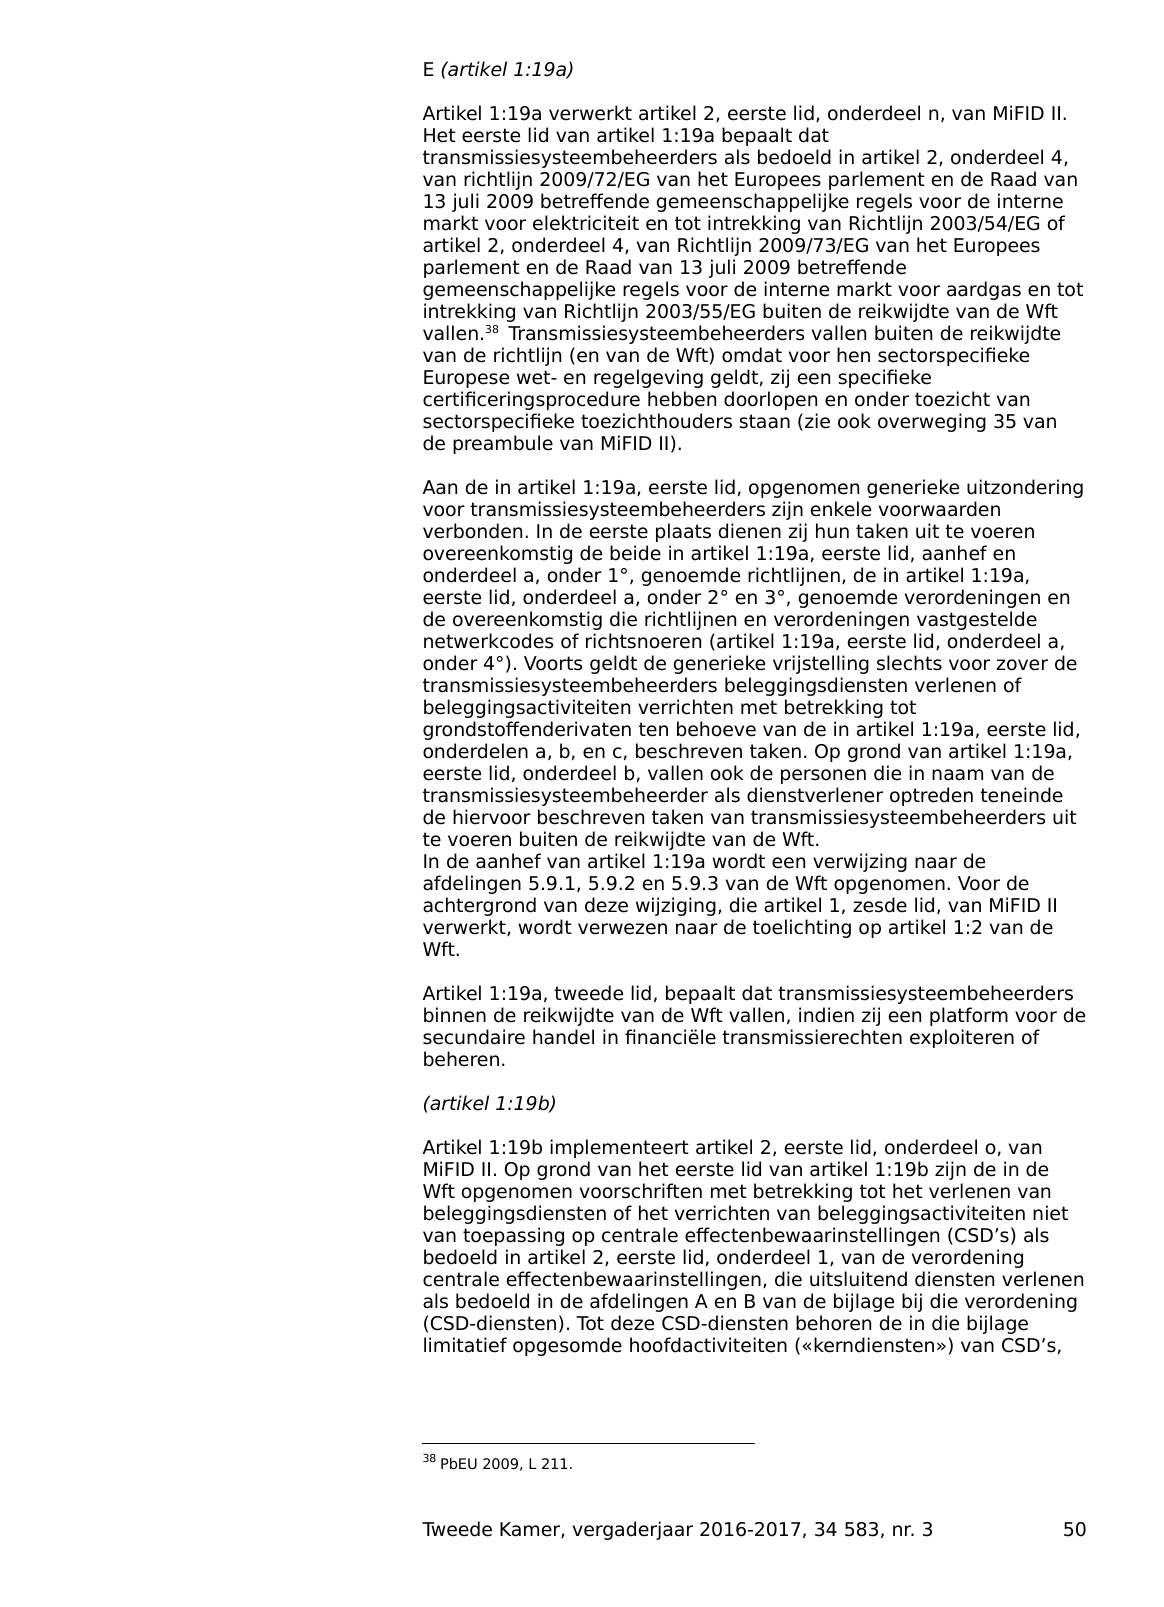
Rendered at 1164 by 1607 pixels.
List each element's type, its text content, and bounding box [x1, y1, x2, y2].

text Aan de in artikel 1:19a, eerste lid, opgenomen generieke uitzondering voor transmissiesysteembeheerders zijn enkele voorwaarden verbonden. In de eerste plaats dienen zij hun taken uit te voeren overeenkomstig de beide in artikel 1:19a, eerste lid, aanhef en onderdeel a, onder 1°, genoemde richtlijnen, de in artikel 1:19a, eerste lid, onderdeel a, onder 2° en 3°, genoemde verordeningen en de overeenkomstig die richtlijnen en verordeningen vastgestelde netwerkcodes of richtsnoeren (artikel 1:19a, eerste lid, onderdeel a, onder 4°). Voorts geldt de generieke vrijstelling slechts voor zover de transmissiesysteembeheerders beleggingsdiensten verlenen of beleggingsactiviteiten verrichten met betrekking tot grondstoffenderivaten ten behoeve van de in artikel 1:19a, eerste lid, onderdelen a, b, en c, beschreven taken. Op grond van artikel 1:19a, eerste lid, onderdeel b, vallen ook de personen die in naam van de transmissiesysteembeheerder als dienstverlener optreden teneinde de hiervoor beschreven taken van transmissiesysteembeheerders uit te voeren buiten de reikwijdte van de Wft. [422, 477, 1087, 851]
subtitle E (artikel 1:19a) [422, 59, 1087, 81]
text Artikel 1:19a verwerkt artikel 2, eerste lid, onderdeel n, van MiFID II. Het eerste lid van artikel 1:19a bepaalt dat transmissiesysteembeheerders als bedoeld in artikel 2, onderdeel 4, van richtlijn 2009/72/EG van het Europees parlement en de Raad van 13 juli 2009 betreffende gemeenschappelijke regels voor de interne markt voor elektriciteit en tot intrekking van Richtlijn 2003/54/EG of artikel 2, onderdeel 4, van Richtlijn 2009/73/EG van het Europees parlement en de Raad van 13 juli 2009 betreffende gemeenschappelijke regels voor de interne markt voor aardgas en tot intrekking van Richtlijn 2003/55/EG buiten de reikwijdte van de Wft vallen. Transmissiesysteembeheerders vallen buiten de reikwijdte van de richtlijn (en van de Wft) omdat voor hen sectorspecifieke Europese wet- en regelgeving geldt, zij een specifieke certificeringsprocedure hebben doorlopen en onder toezicht van sectorspecifieke toezichthouders staan (zie ook overweging 35 van de preambule van MiFID II). [422, 103, 1087, 455]
text Artikel 1:19b implementeert artikel 2, eerste lid, onderdeel o, van MiFID II. Op grond van het eerste lid van artikel 1:19b zijn de in de Wft opgenomen voorschriften met betrekking tot het verlenen van beleggingsdiensten of het verrichten van beleggingsactiviteiten niet van toepassing op centrale effectenbewaarinstellingen (CSD’s) als bedoeld in artikel 2, eerste lid, onderdeel 1, van de verordening centrale effectenbewaarinstellingen, die uitsluitend diensten verlenen als bedoeld in de afdelingen A en B van de bijlage bij die verordening (CSD-diensten). Tot deze CSD-diensten behoren de in die bijlage limitatief opgesomde hoofdactiviteiten («kerndiensten») van CSD’s, [422, 1137, 1087, 1357]
text In de aanhef van artikel 1:19a wordt een verwijzing naar de afdelingen 5.9.1, 5.9.2 en 5.9.3 van de Wft opgenomen. Voor de achtergrond van deze wijziging, die artikel 1, zesde lid, van MiFID II verwerkt, wordt verwezen naar de toelichting op artikel 1:2 van de Wft. [422, 851, 1087, 961]
text PbEU 2009, L 211. [422, 1452, 1087, 1474]
text Artikel 1:19a, tweede lid, bepaalt dat transmissiesysteembeheerders binnen de reikwijdte van de Wft vallen, indien zij een platform voor de secundaire handel in financiële transmissierechten exploiteren of beheren. [422, 983, 1087, 1071]
subtitle (artikel 1:19b) [422, 1093, 1087, 1115]
